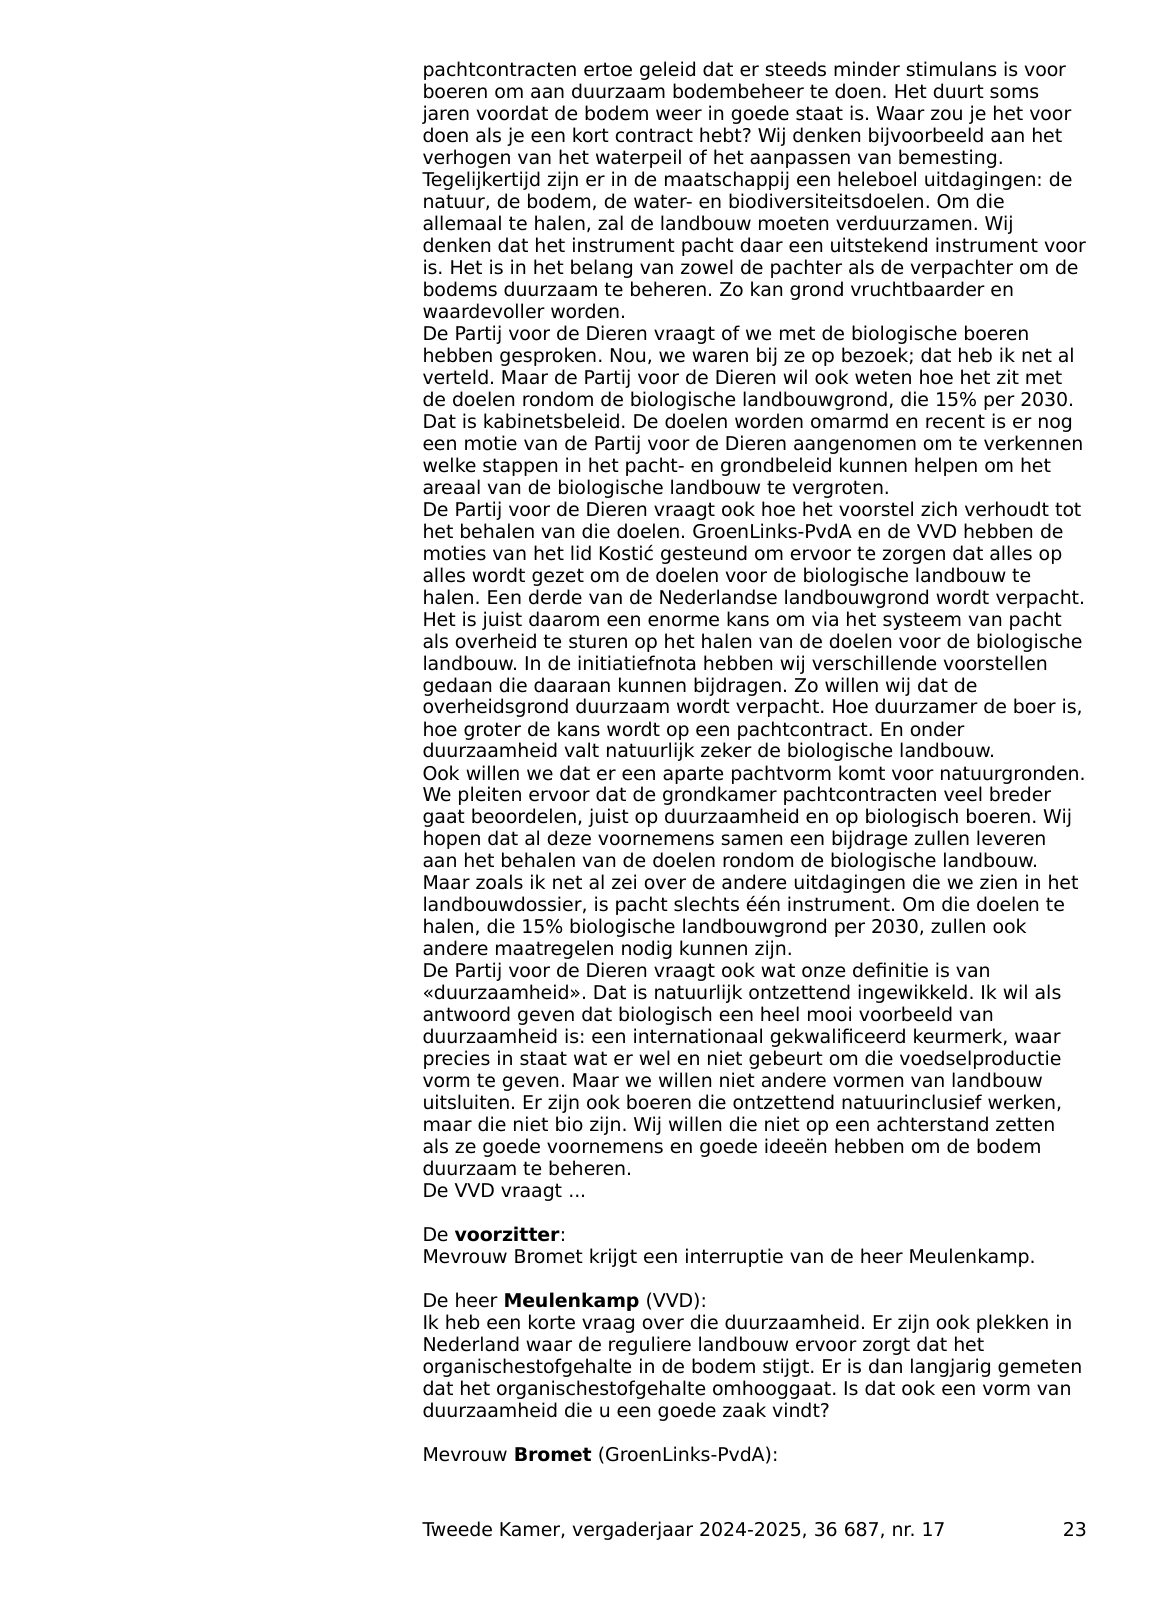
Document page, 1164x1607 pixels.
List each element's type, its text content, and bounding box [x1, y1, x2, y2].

text De Partij voor de Dieren vraagt of we met de biologische boeren hebben gesproken. Nou, we waren bij ze op bezoek; dat heb ik net al verteld. Maar de Partij voor de Dieren wil ook weten hoe het zit met de doelen rondom de biologische landbouwgrond, die 15% per 2030. Dat is kabinetsbeleid. De doelen worden omarmd en recent is er nog een motie van de Partij voor de Dieren aangenomen om te verkennen welke stappen in het pacht- en grondbeleid kunnen helpen om het areaal van de biologische landbouw te vergroten. [422, 323, 1087, 499]
text Ik heb een korte vraag over die duurzaamheid. Er zijn ook plekken in Nederland waar de reguliere landbouw ervoor zorgt dat het organischestofgehalte in de bodem stijgt. Er is dan langjarig gemeten dat het organischestofgehalte omhooggaat. Is dat ook een vorm van duurzaamheid die u een goede zaak vindt? [422, 1312, 1087, 1422]
text De Partij voor de Dieren vraagt ook wat onze definitie is van «duurzaamheid». Dat is natuurlijk ontzettend ingewikkeld. Ik wil als antwoord geven dat biologisch een heel mooi voorbeeld van duurzaamheid is: een internationaal gekwalificeerd keurmerk, waar precies in staat wat er wel en niet gebeurt om die voedselproductie vorm te geven. Maar we willen niet andere vormen van landbouw uitsluiten. Er zijn ook boeren die ontzettend natuurinclusief werken, maar die niet bio zijn. Wij willen die niet op een achterstand zetten als ze goede voornemens en goede ideeën hebben om de bodem duurzaam te beheren. [422, 960, 1087, 1180]
text Ook willen we dat er een aparte pachtvorm komt voor natuurgronden. We pleiten ervoor dat de grondkamer pachtcontracten veel breder gaat beoordelen, juist op duurzaamheid en op biologisch boeren. Wij hopen dat al deze voornemens samen een bijdrage zullen leveren aan het behalen van de doelen rondom de biologische landbouw. Maar zoals ik net al zei over de andere uitdagingen die we zien in het landbouwdossier, is pacht slechts één instrument. Om die doelen te halen, die 15% biologische landbouwgrond per 2030, zullen ook andere maatregelen nodig kunnen zijn. [422, 762, 1087, 960]
text De VVD vraagt ... [422, 1180, 1087, 1202]
text Mevrouw Bromet (GroenLinks-PvdA): [422, 1444, 1087, 1466]
text pachtcontracten ertoe geleid dat er steeds minder stimulans is voor boeren om aan duurzaam bodembeheer te doen. Het duurt soms jaren voordat de bodem weer in goede staat is. Waar zou je het voor doen als je een kort contract hebt? Wij denken bijvoorbeeld aan het verhogen van het waterpeil of het aanpassen van bemesting. Tegelijkertijd zijn er in de maatschappij een heleboel uitdagingen: de natuur, de bodem, de water- en biodiversiteitsdoelen. Om die allemaal te halen, zal de landbouw moeten verduurzamen. Wij denken dat het instrument pacht daar een uitstekend instrument voor is. Het is in het belang van zowel de pachter als de verpachter om de bodems duurzaam te beheren. Zo kan grond vruchtbaarder en waardevoller worden. [422, 59, 1087, 323]
text De voorzitter: [422, 1224, 1087, 1246]
text Mevrouw Bromet krijgt een interruptie van de heer Meulenkamp. [422, 1246, 1087, 1268]
text De heer Meulenkamp (VVD): [422, 1290, 1087, 1312]
text De Partij voor de Dieren vraagt ook hoe het voorstel zich verhoudt tot het behalen van die doelen. GroenLinks-PvdA en de VVD hebben de moties van het lid Kostić gesteund om ervoor te zorgen dat alles op alles wordt gezet om de doelen voor de biologische landbouw te halen. Een derde van de Nederlandse landbouwgrond wordt verpacht. Het is juist daarom een enorme kans om via het systeem van pacht als overheid te sturen op het halen van de doelen voor de biologische landbouw. In de initiatiefnota hebben wij verschillende voorstellen gedaan die daaraan kunnen bijdragen. Zo willen wij dat de overheidsgrond duurzaam wordt verpacht. Hoe duurzamer de boer is, hoe groter de kans wordt op een pachtcontract. En onder duurzaamheid valt natuurlijk zeker de biologische landbouw. [422, 499, 1087, 762]
